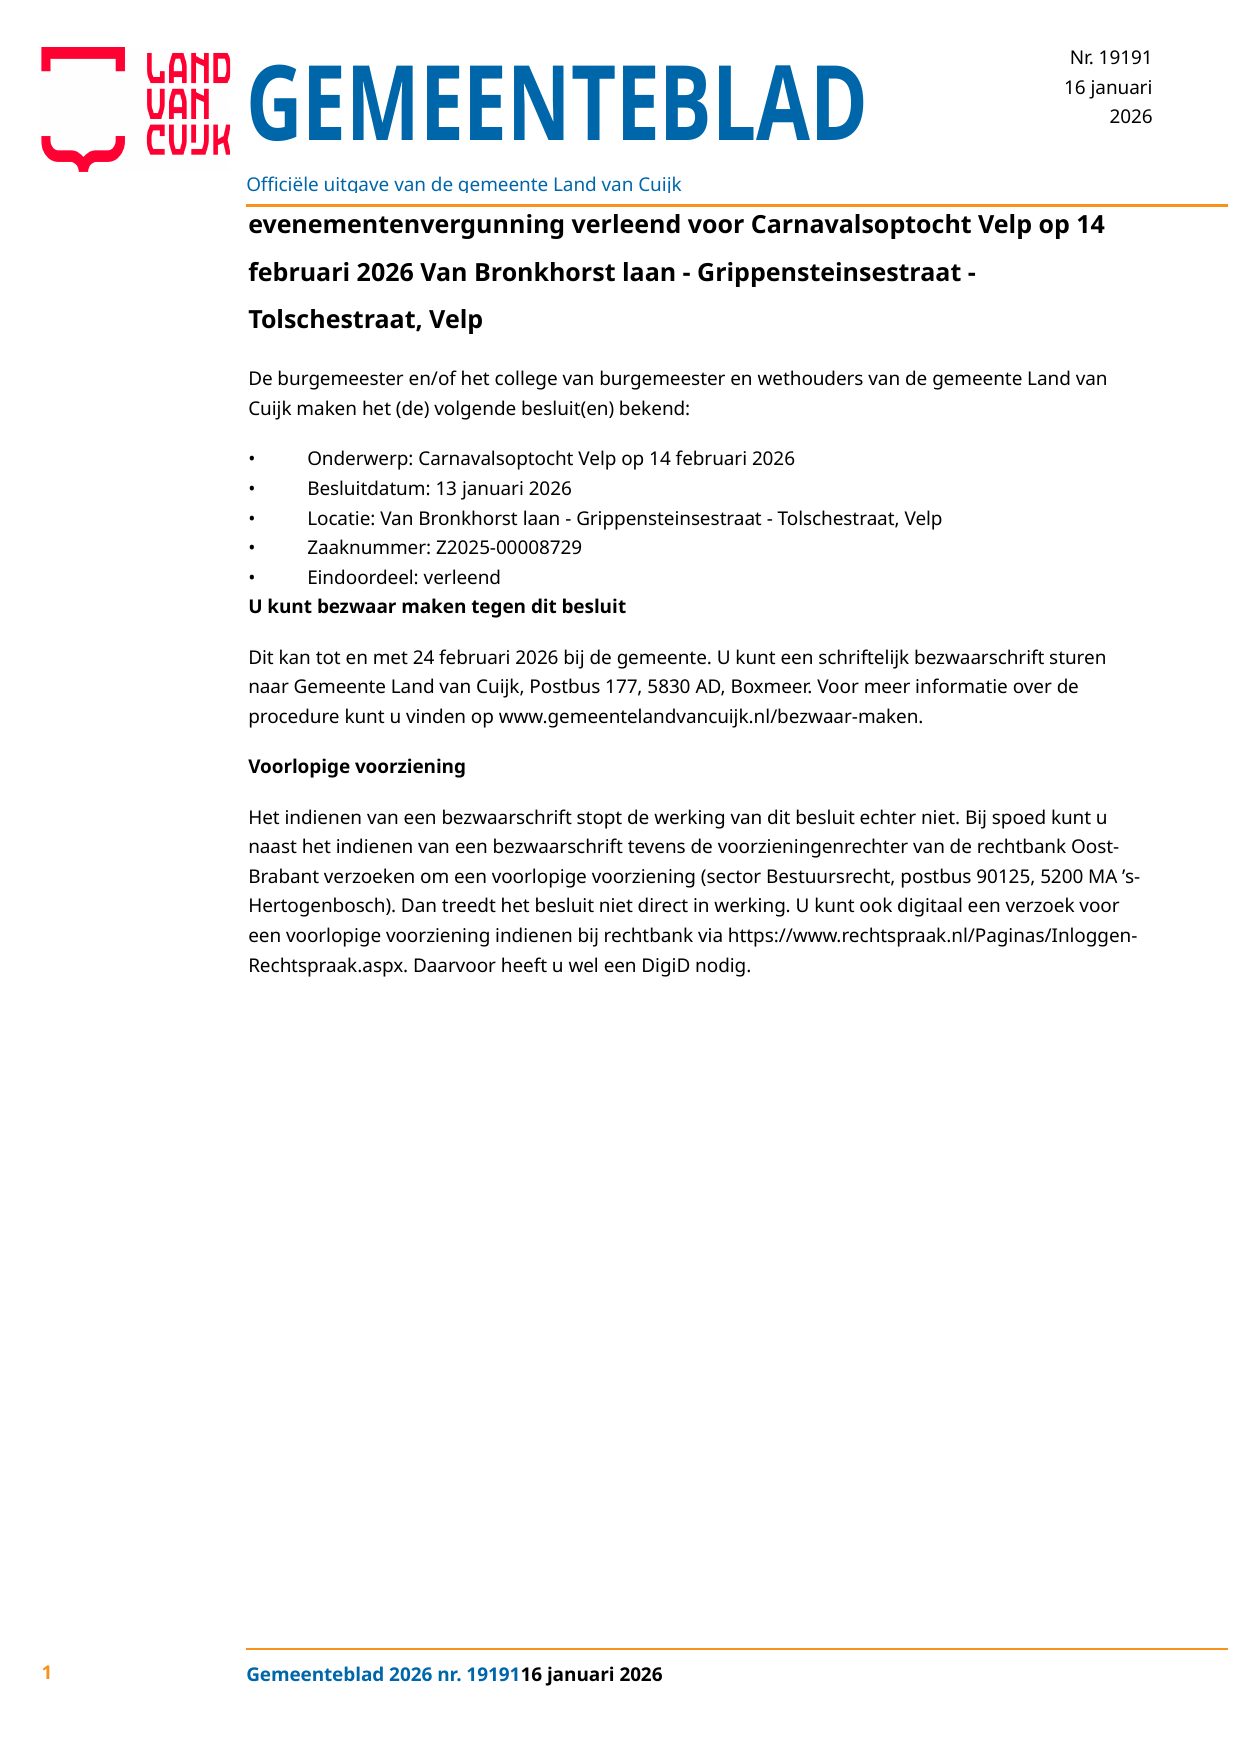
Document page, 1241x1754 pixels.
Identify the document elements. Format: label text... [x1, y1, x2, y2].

list Eindoordeel: verleend [248, 564, 1152, 589]
list Zaaknummer: Z2025-00008729 [248, 534, 1152, 560]
text Dit kan tot en met 24 februari 2026 bij de gemeente. U kunt een schriftelijk bezwaarschrift sturen naar Gemeente Land van Cuijk, Postbus 177, 5830 AD, Boxmeer. Voor meer informatie over de procedure kunt u vinden op www.gemeentelandvancuijk.nl/bezwaar-maken. [248, 644, 1152, 729]
list Locatie: Van Bronkhorst laan - Grippensteinsestraat - Tolschestraat, Velp [248, 505, 1152, 530]
text Het indienen van een bezwaarschrift stopt de werking van dit besluit echter niet. Bij spoed kunt u naast het indienen van een bezwaarschrift tevens de voorzieningenrechter van de rechtbank Oost-Brabant verzoeken om een voorlopige voorziening (sector Bestuursrecht, postbus 90125, 5200 MA ’s-Hertogenbosch). Dan treedt het besluit niet direct in werking. U kunt ook digitaal een verzoek voor een voorlopige voorziening indienen bij rechtbank via https://www.rechtspraak.nl/Paginas/Inloggen-Rechtspraak.aspx. Daarvoor heeft u wel een DigiD nodig. [248, 804, 1152, 977]
text evenementenvergunning verleend voor Carnavalsoptocht Velp op 14 februari 2026 Van Bronkhorst laan - Grippensteinsestraat - Tolschestraat, Velp [248, 207, 1152, 336]
text De burgemeester en/of het college van burgemeester en wethouders van de gemeente Land van Cuijk maken het (de) volgende besluit(en) bekend: [248, 366, 1152, 421]
text U kunt bezwaar maken tegen dit besluit [248, 593, 1152, 619]
text Voorlopige voorziening [248, 753, 1152, 779]
list Onderwerp: Carnavalsoptocht Velp op 14 februari 2026 [248, 446, 1152, 471]
list Besluitdatum: 13 januari 2026 [248, 475, 1152, 501]
picture [41, 47, 231, 172]
